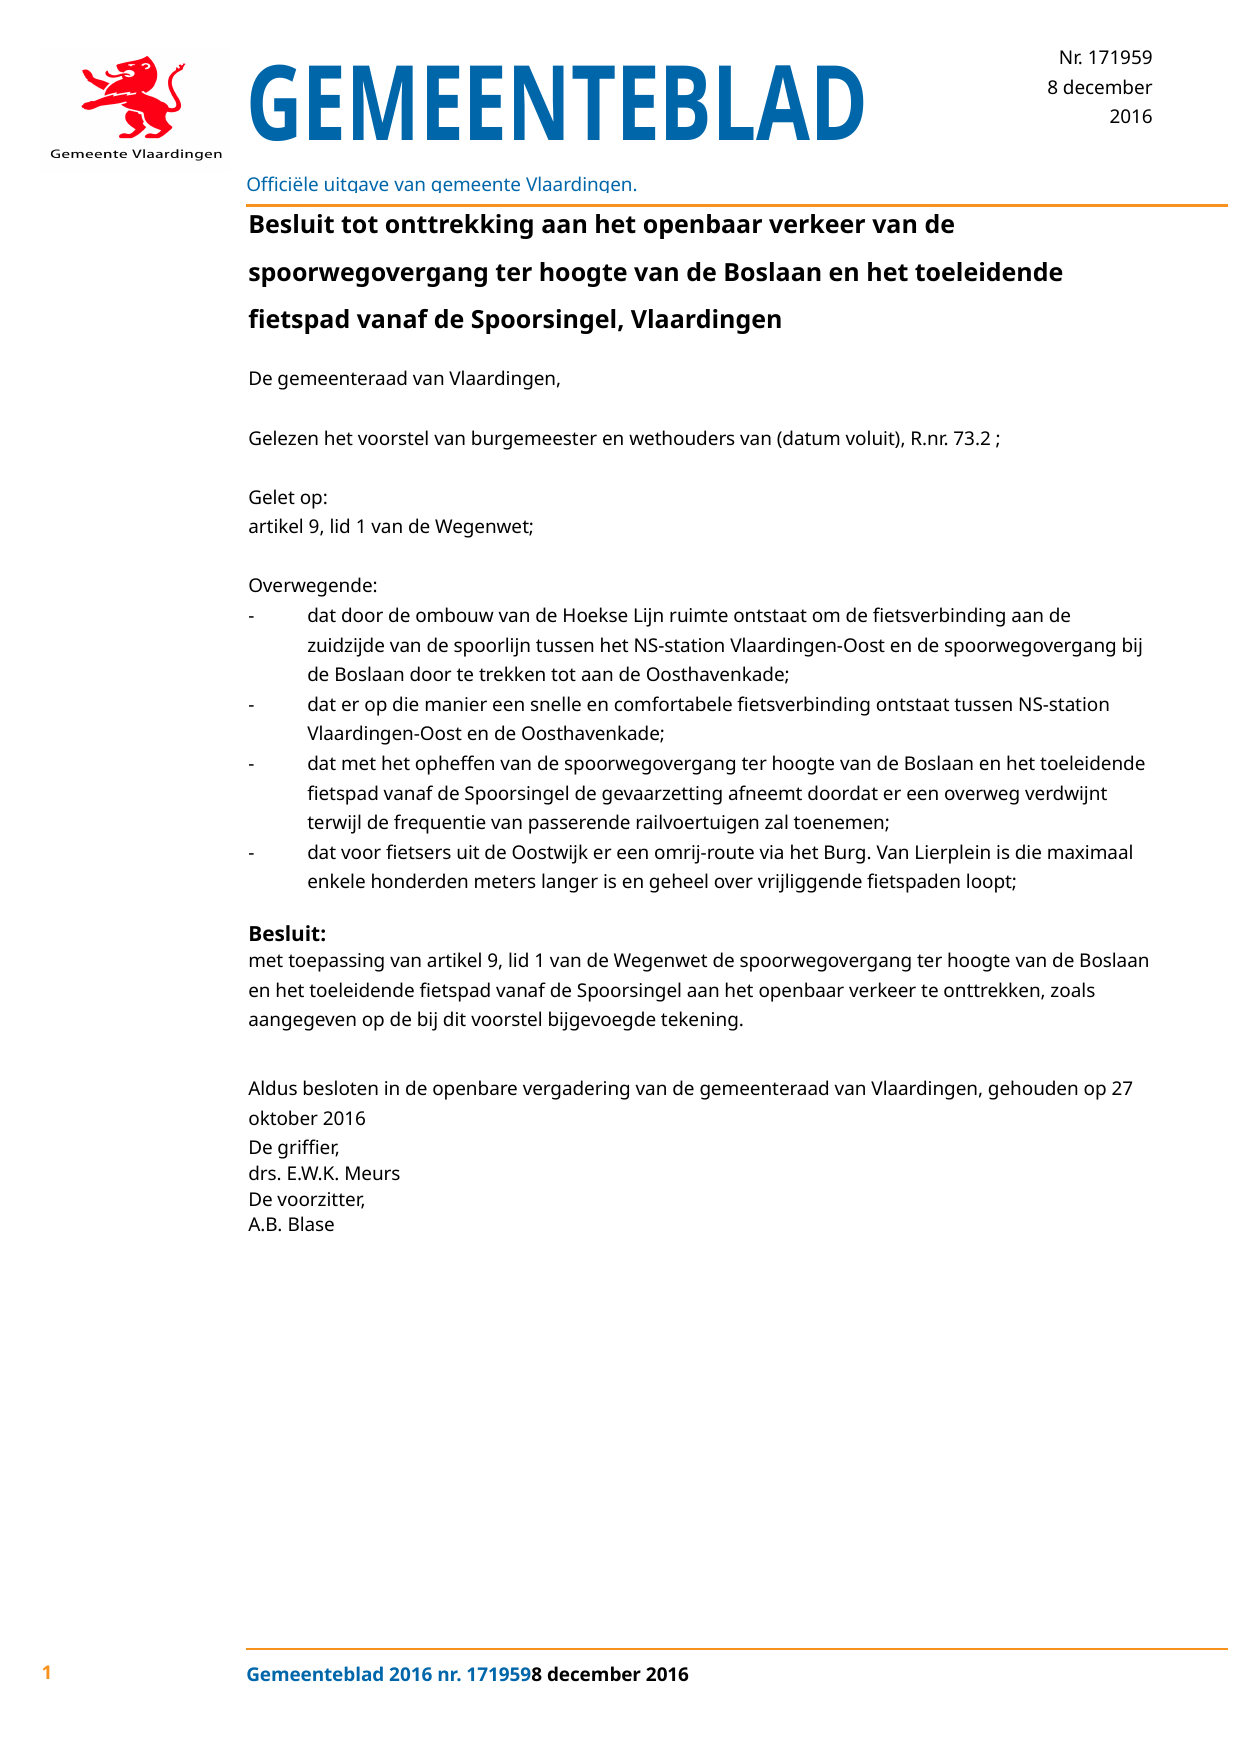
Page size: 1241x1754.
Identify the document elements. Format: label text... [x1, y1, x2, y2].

text Gelet op: [248, 484, 1152, 509]
list dat met het opheffen van de spoorwegovergang ter hoogte van de Boslaan en het toeleidende fietspad vanaf de Spoorsingel de gevaarzetting afneemt doordat er een overweg verdwijnt terwijl de frequentie van passerende railvoertuigen zal toenemen; [248, 750, 1152, 835]
list dat door de ombouw van de Hoekse Lijn ruimte ontstaat om de fietsverbinding aan de zuidzijde van de spoorlijn tussen het NS-station Vlaardingen-Oost en de spoorwegovergang bij de Boslaan door te trekken tot aan de Oosthavenkade; [248, 602, 1152, 687]
text Besluit: [248, 919, 1152, 947]
text A.B. Blase [248, 1212, 1152, 1237]
picture [41, 47, 231, 172]
text Overwegende: [248, 573, 1152, 598]
list dat voor fietsers uit de Oostwijk er een omrij-route via het Burg. Van Lierplein is die maximaal enkele honderden meters langer is en geheel over vrijliggende fietspaden loopt; [248, 839, 1152, 894]
text Gelezen het voorstel van burgemeester en wethouders van (datum voluit), R.nr. 73.2 ; [248, 425, 1152, 450]
text Aldus besloten in de openbare vergadering van de gemeenteraad van Vlaardingen, gehouden op 27 oktober 2016 [248, 1075, 1152, 1131]
text met toepassing van artikel 9, lid 1 van de Wegenwet de spoorwegovergang ter hoogte van de Boslaan en het toeleidende fietspad vanaf de Spoorsingel aan het openbaar verkeer te onttrekken, zoals aangegeven op de bij dit voorstel bijgevoegde tekening. [248, 947, 1152, 1032]
text drs. E.W.K. Meurs [248, 1160, 1152, 1186]
text De griffier, [248, 1134, 1152, 1160]
text artikel 9, lid 1 van de Wegenwet; [248, 513, 1152, 539]
text Besluit tot onttrekking aan het openbaar verkeer van de spoorwegovergang ter hoogte van de Boslaan en het toeleidende fietspad vanaf de Spoorsingel, Vlaardingen [248, 207, 1152, 336]
text De gemeenteraad van Vlaardingen, [248, 366, 1152, 391]
text De voorzitter, [248, 1186, 1152, 1212]
list dat er op die manier een snelle en comfortabele fietsverbinding ontstaat tussen NS-station Vlaardingen-Oost en de Oosthavenkade; [248, 691, 1152, 746]
